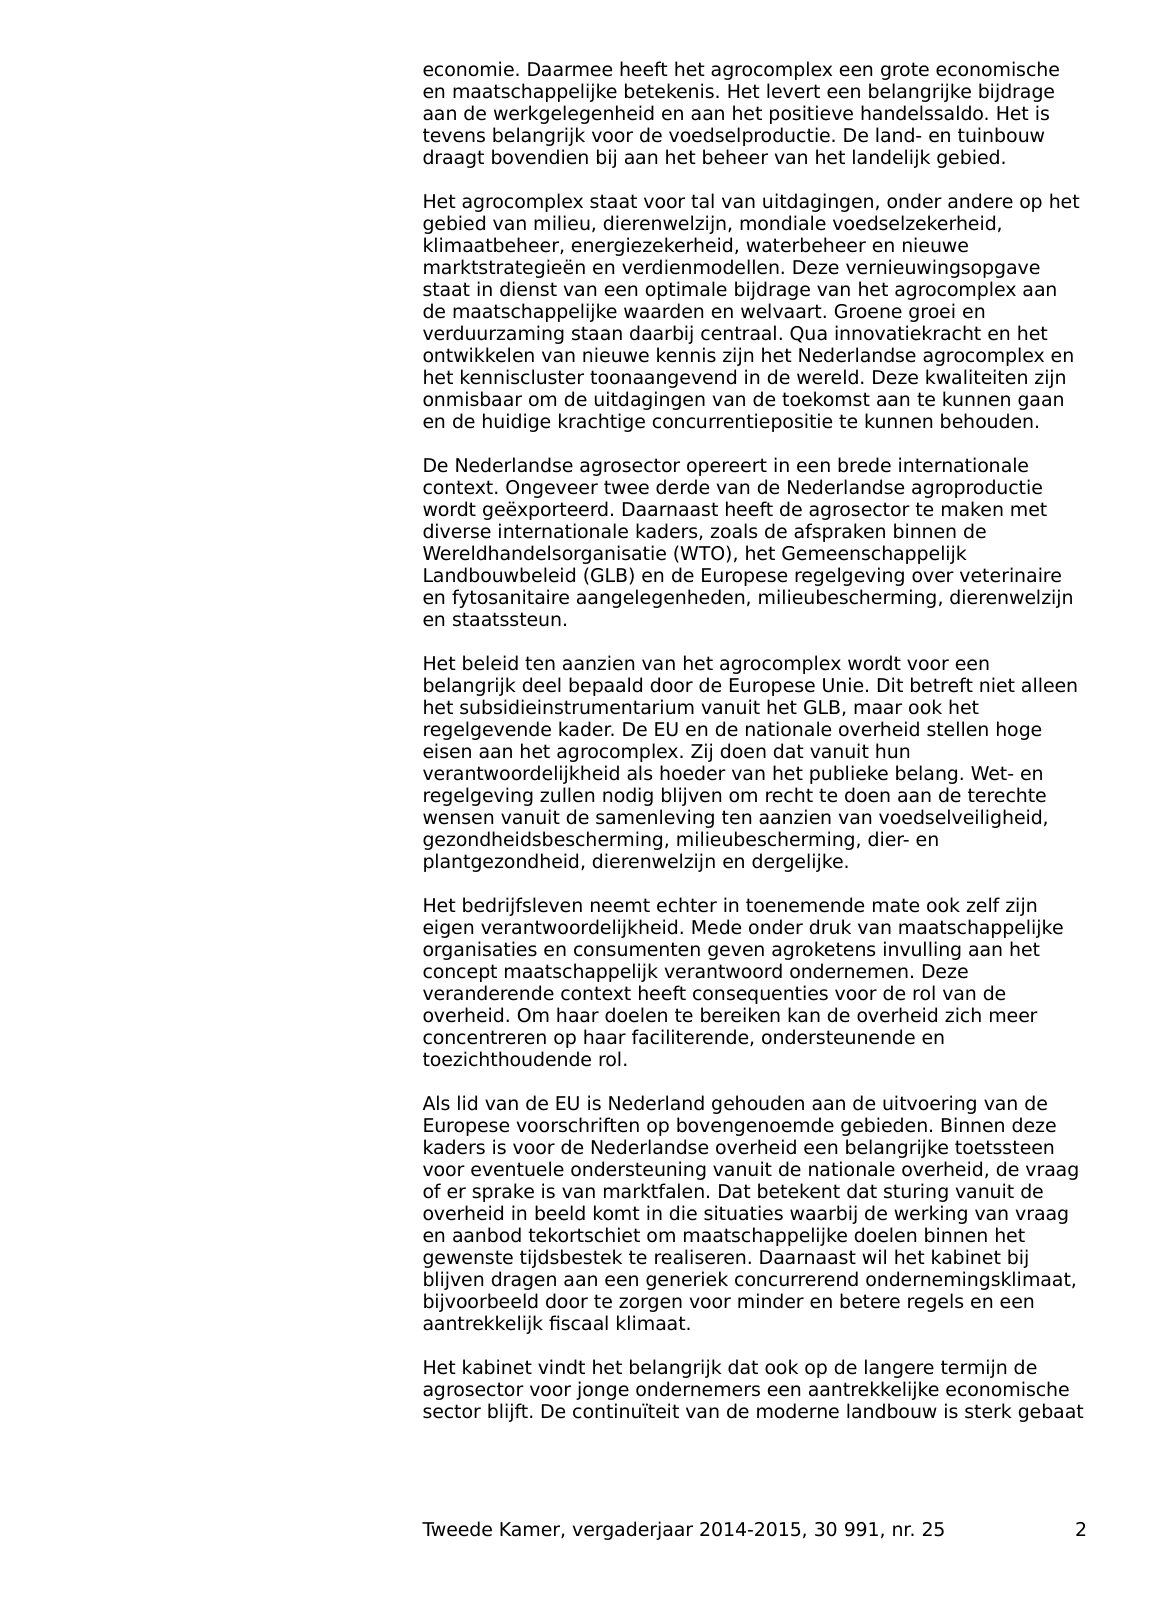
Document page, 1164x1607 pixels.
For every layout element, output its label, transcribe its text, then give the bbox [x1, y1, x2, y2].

text Het beleid ten aanzien van het agrocomplex wordt voor een belangrijk deel bepaald door de Europese Unie. Dit betreft niet alleen het subsidieinstrumentarium vanuit het GLB, maar ook het regelgevende kader. De EU en de nationale overheid stellen hoge eisen aan het agrocomplex. Zij doen dat vanuit hun verantwoordelijkheid als hoeder van het publieke belang. Wet- en regelgeving zullen nodig blijven om recht te doen aan de terechte wensen vanuit de samenleving ten aanzien van voedselveiligheid, gezondheidsbescherming, milieubescherming, dier- en plantgezondheid, dierenwelzijn en dergelijke. [422, 653, 1087, 873]
text Het kabinet vindt het belangrijk dat ook op de langere termijn de agrosector voor jonge ondernemers een aantrekkelijke economische sector blijft. De continuïteit van de moderne landbouw is sterk gebaat [422, 1357, 1087, 1423]
text Het bedrijfsleven neemt echter in toenemende mate ook zelf zijn eigen verantwoordelijkheid. Mede onder druk van maatschappelijke organisaties en consumenten geven agroketens invulling aan het concept maatschappelijk verantwoord ondernemen. Deze veranderende context heeft consequenties voor de rol van de overheid. Om haar doelen te bereiken kan de overheid zich meer concentreren op haar faciliterende, ondersteunende en toezichthoudende rol. [422, 895, 1087, 1071]
text De Nederlandse agrosector opereert in een brede internationale context. Ongeveer twee derde van de Nederlandse agroproductie wordt geëxporteerd. Daarnaast heeft de agrosector te maken met diverse internationale kaders, zoals de afspraken binnen de Wereldhandelsorganisatie (WTO), het Gemeenschappelijk Landbouwbeleid (GLB) en de Europese regelgeving over veterinaire en fytosanitaire aangelegenheden, milieubescherming, dierenwelzijn en staatssteun. [422, 455, 1087, 631]
text economie. Daarmee heeft het agrocomplex een grote economische en maatschappelijke betekenis. Het levert een belangrijke bijdrage aan de werkgelegenheid en aan het positieve handelssaldo. Het is tevens belangrijk voor de voedselproductie. De land- en tuinbouw draagt bovendien bij aan het beheer van het landelijk gebied. [422, 59, 1087, 169]
text Het agrocomplex staat voor tal van uitdagingen, onder andere op het gebied van milieu, dierenwelzijn, mondiale voedselzekerheid, klimaatbeheer, energiezekerheid, waterbeheer en nieuwe marktstrategieën en verdienmodellen. Deze vernieuwingsopgave staat in dienst van een optimale bijdrage van het agrocomplex aan de maatschappelijke waarden en welvaart. Groene groei en verduurzaming staan daarbij centraal. Qua innovatiekracht en het ontwikkelen van nieuwe kennis zijn het Nederlandse agrocomplex en het kenniscluster toonaangevend in de wereld. Deze kwaliteiten zijn onmisbaar om de uitdagingen van de toekomst aan te kunnen gaan en de huidige krachtige concurrentiepositie te kunnen behouden. [422, 191, 1087, 433]
text Als lid van de EU is Nederland gehouden aan de uitvoering van de Europese voorschriften op bovengenoemde gebieden. Binnen deze kaders is voor de Nederlandse overheid een belangrijke toetssteen voor eventuele ondersteuning vanuit de nationale overheid, de vraag of er sprake is van marktfalen. Dat betekent dat sturing vanuit de overheid in beeld komt in die situaties waarbij de werking van vraag en aanbod tekortschiet om maatschappelijke doelen binnen het gewenste tijdsbestek te realiseren. Daarnaast wil het kabinet bij blijven dragen aan een generiek concurrerend ondernemingsklimaat, bijvoorbeeld door te zorgen voor minder en betere regels en een aantrekkelijk fiscaal klimaat. [422, 1093, 1087, 1335]
